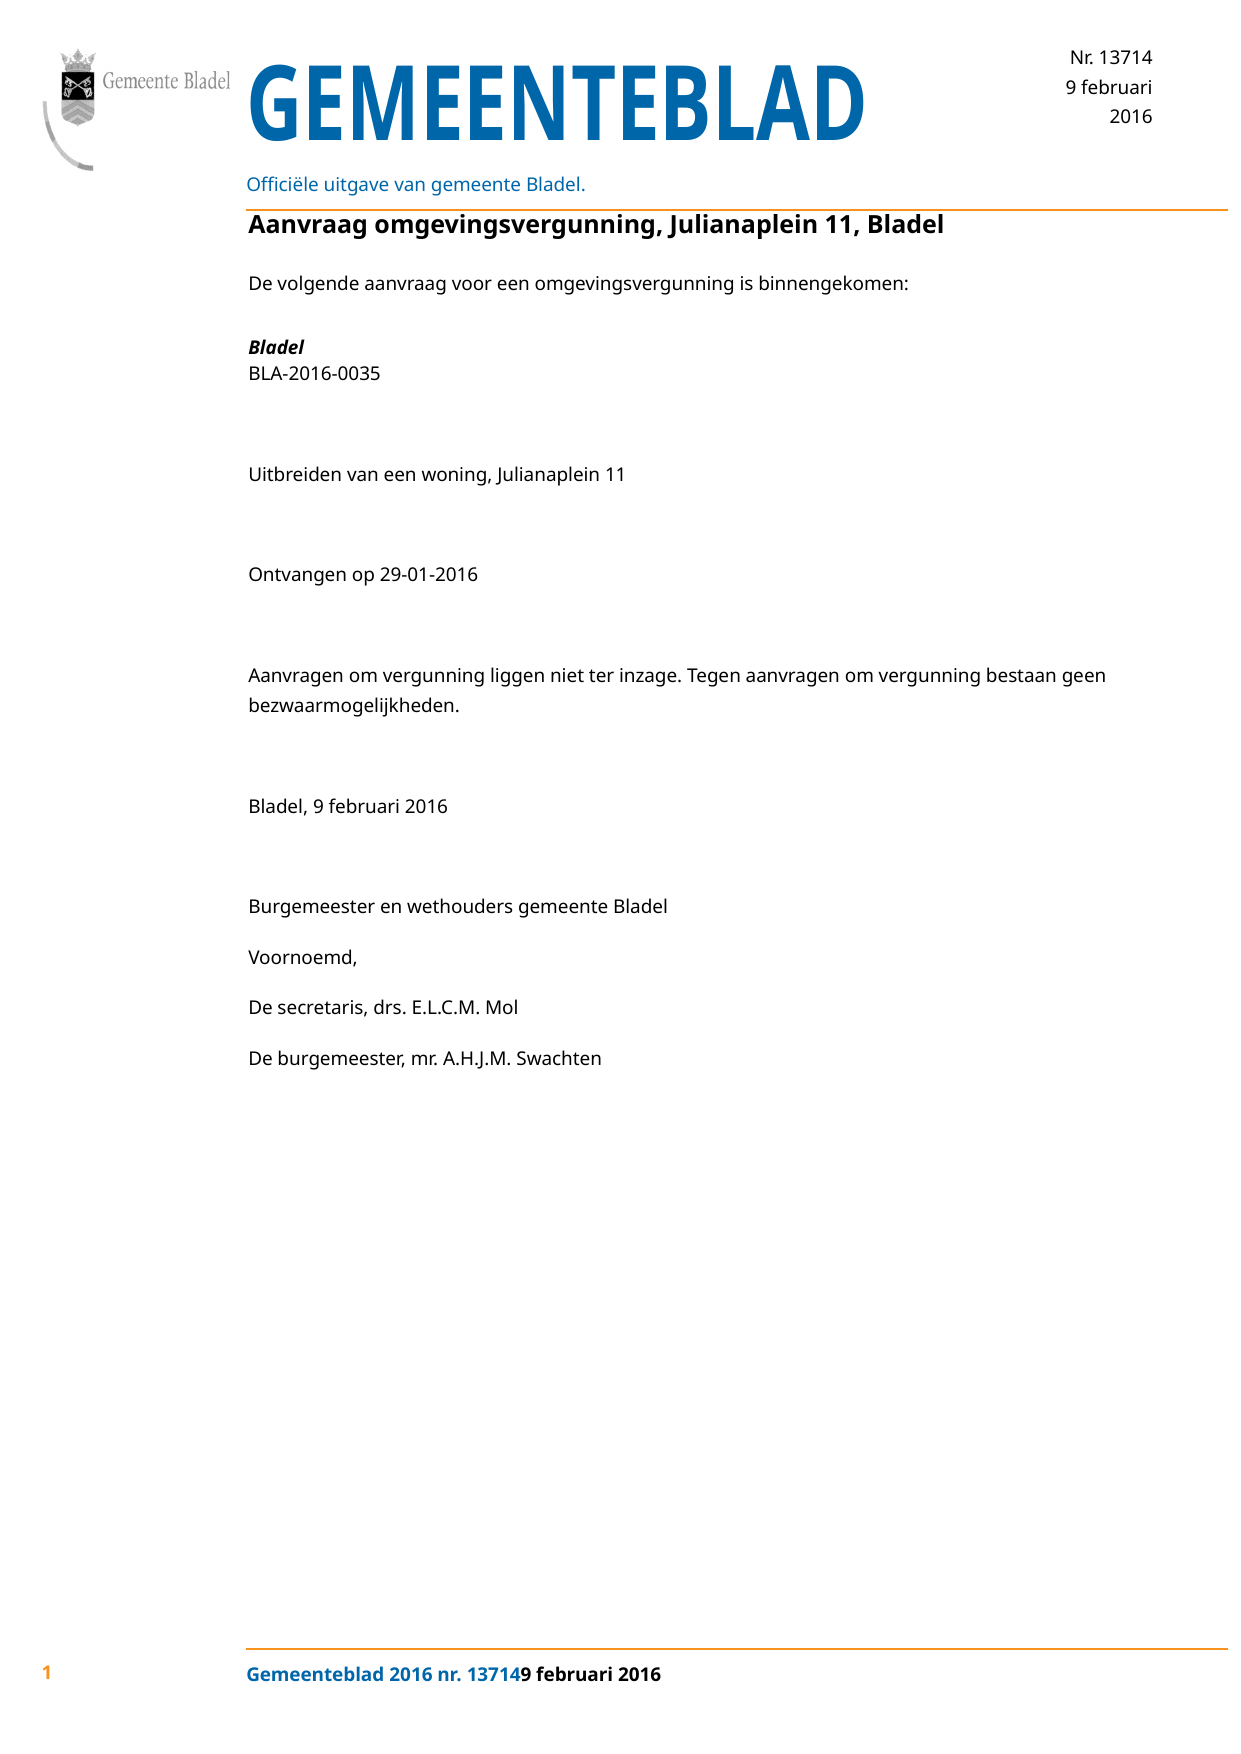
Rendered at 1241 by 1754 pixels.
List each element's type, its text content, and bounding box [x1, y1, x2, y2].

text Burgemeester en wethouders gemeente Bladel [248, 894, 1152, 919]
text Ontvangen op 29-01-2016 [248, 562, 1152, 587]
text BLA-2016-0035 [248, 360, 1152, 386]
text De burgemeester, mr. A.H.J.M. Swachten [248, 1045, 1152, 1071]
text Bladel, 9 februari 2016 [248, 793, 1152, 819]
picture [41, 47, 231, 172]
text Bladel [248, 334, 1152, 360]
text Voornoemd, [248, 944, 1152, 970]
text De secretaris, drs. E.L.C.M. Mol [248, 994, 1152, 1020]
text Uitbreiden van een woning, Julianaplein 11 [248, 461, 1152, 487]
text Aanvragen om vergunning liggen niet ter inzage. Tegen aanvragen om vergunning bestaan geen bezwaarmogelijkheden. [248, 662, 1152, 718]
text De volgende aanvraag voor een omgevingsvergunning is binnengekomen: [248, 270, 1152, 296]
text Aanvraag omgevingsvergunning, Julianaplein 11, Bladel [248, 211, 1152, 241]
